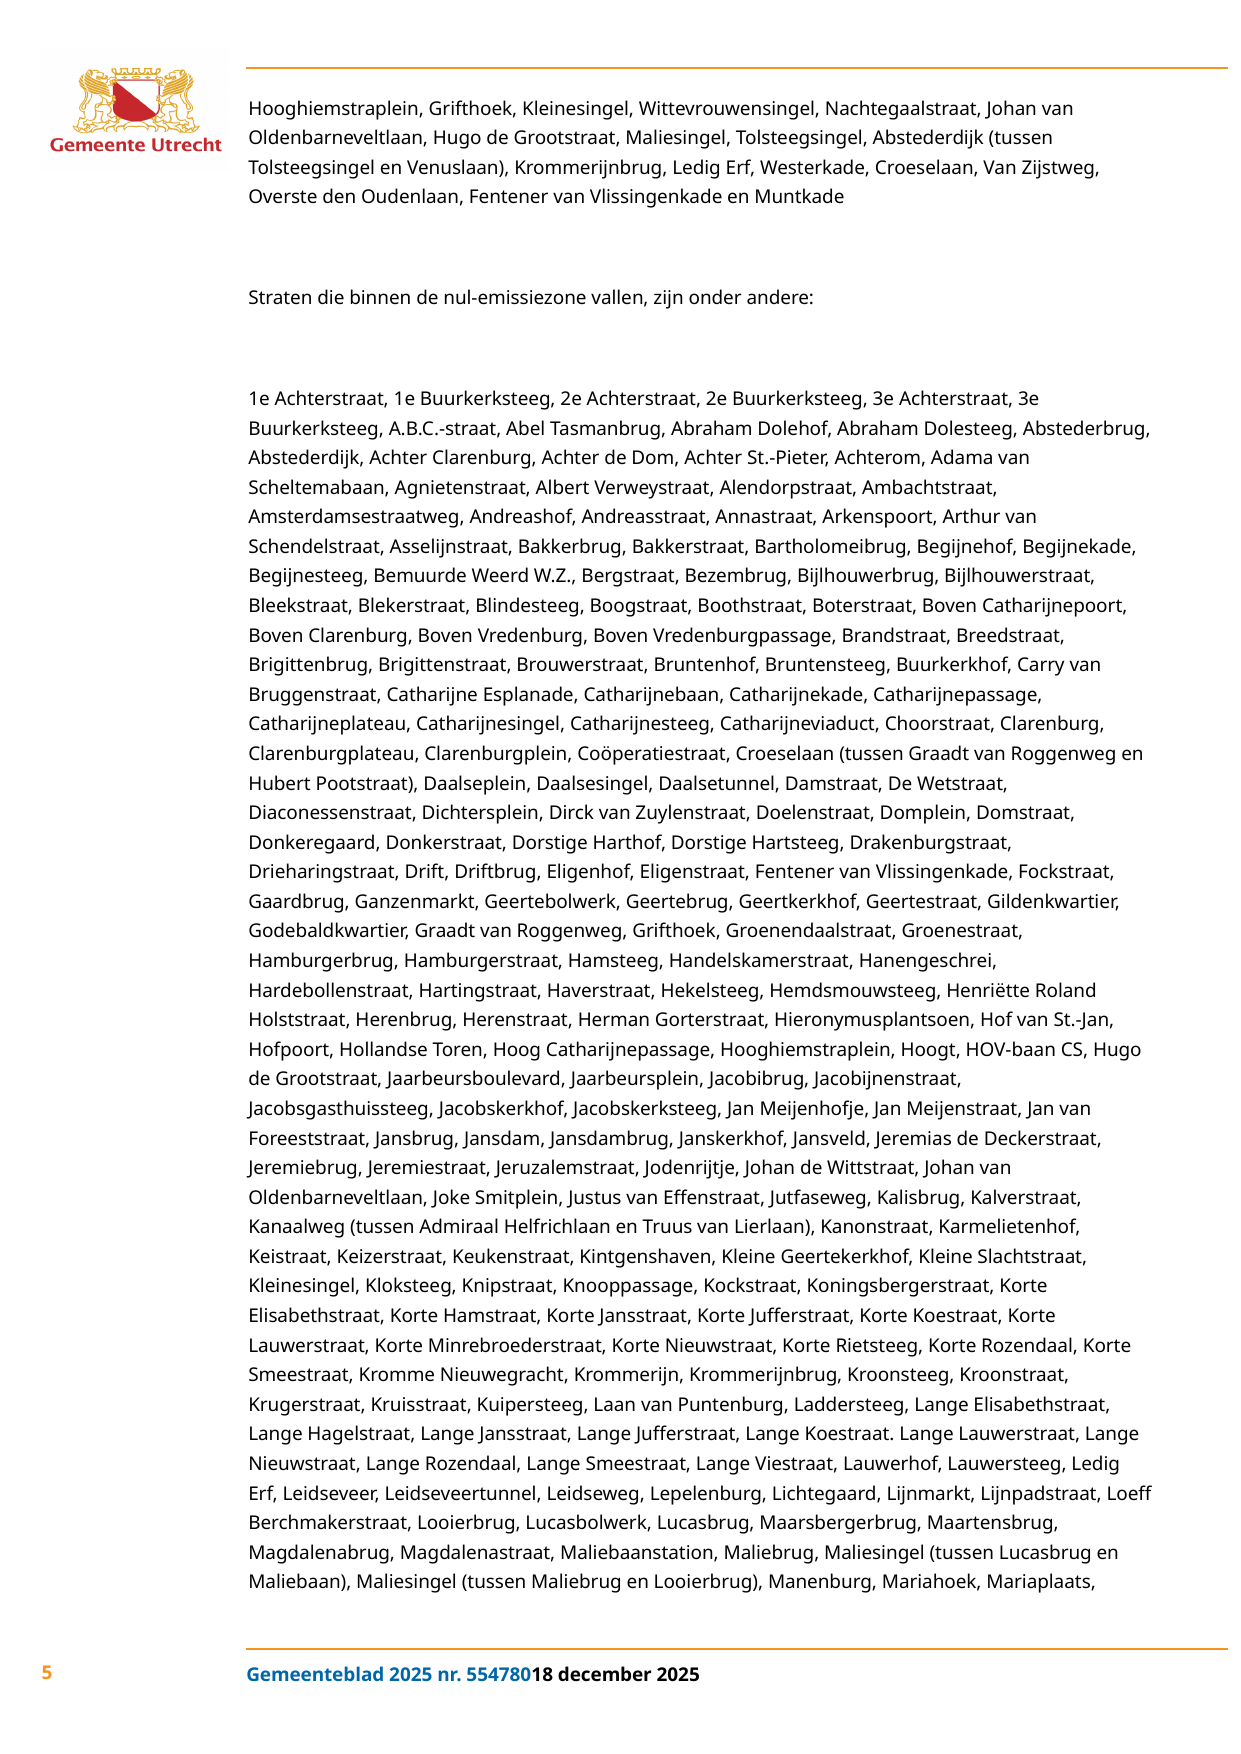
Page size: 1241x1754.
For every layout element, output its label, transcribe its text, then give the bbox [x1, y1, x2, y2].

text 1e Achterstraat, 1e Buurkerksteeg, 2e Achterstraat, 2e Buurkerksteeg, 3e Achterstraat, 3e Buurkerksteeg, A.B.C.-straat, Abel Tasmanbrug, Abraham Dolehof, Abraham Dolesteeg, Abstederbrug, Abstederdijk, Achter Clarenburg, Achter de Dom, Achter St.-Pieter, Achterom, Adama van Scheltemabaan, Agnietenstraat, Albert Verweystraat, Alendorpstraat, Ambachtstraat, Amsterdamsestraatweg, Andreashof, Andreasstraat, Annastraat, Arkenspoort, Arthur van Schendelstraat, Asselijnstraat, Bakkerbrug, Bakkerstraat, Bartholomeibrug, Begijnehof, Begijnekade, Begijnesteeg, Bemuurde Weerd W.Z., Bergstraat, Bezembrug, Bijlhouwerbrug, Bijlhouwerstraat, Bleekstraat, Blekerstraat, Blindesteeg, Boogstraat, Boothstraat, Boterstraat, Boven Catharijnepoort, Boven Clarenburg, Boven Vredenburg, Boven Vredenburgpassage, Brandstraat, Breedstraat, Brigittenbrug, Brigittenstraat, Brouwerstraat, Bruntenhof, Bruntensteeg, Buurkerkhof, Carry van Bruggenstraat, Catharijne Esplanade, Catharijnebaan, Catharijnekade, Catharijnepassage, Catharijneplateau, Catharijnesingel, Catharijnesteeg, Catharijneviaduct, Choorstraat, Clarenburg, Clarenburgplateau, Clarenburgplein, Coöperatiestraat, Croeselaan (tussen Graadt van Roggenweg en Hubert Pootstraat), Daalseplein, Daalsesingel, Daalsetunnel, Damstraat, De Wetstraat, Diaconessenstraat, Dichtersplein, Dirck van Zuylenstraat, Doelenstraat, Domplein, Domstraat, Donkeregaard, Donkerstraat, Dorstige Harthof, Dorstige Hartsteeg, Drakenburgstraat, Drieharingstraat, Drift, Driftbrug, Eligenhof, Eligenstraat, Fentener van Vlissingenkade, Fockstraat, Gaardbrug, Ganzenmarkt, Geertebolwerk, Geertebrug, Geertkerkhof, Geertestraat, Gildenkwartier, Godebaldkwartier, Graadt van Roggenweg, Grifthoek, Groenendaalstraat, Groenestraat, Hamburgerbrug, Hamburgerstraat, Hamsteeg, Handelskamerstraat, Hanengeschrei, Hardebollenstraat, Hartingstraat, Haverstraat, Hekelsteeg, Hemdsmouwsteeg, Henriëtte Roland Holststraat, Herenbrug, Herenstraat, Herman Gorterstraat, Hieronymusplantsoen, Hof van St.-Jan, Hofpoort, Hollandse Toren, Hoog Catharijnepassage, Hooghiemstraplein, Hoogt, HOV-baan CS, Hugo de Grootstraat, Jaarbeursboulevard, Jaarbeursplein, Jacobibrug, Jacobijnenstraat, Jacobsgasthuissteeg, Jacobskerkhof, Jacobskerksteeg, Jan Meijenhofje, Jan Meijenstraat, Jan van Foreeststraat, Jansbrug, Jansdam, Jansdambrug, Janskerkhof, Jansveld, Jeremias de Deckerstraat, Jeremiebrug, Jeremiestraat, Jeruzalemstraat, Jodenrijtje, Johan de Wittstraat, Johan van Oldenbarneveltlaan, Joke Smitplein, Justus van Effenstraat, Jutfaseweg, Kalisbrug, Kalverstraat, Kanaalweg (tussen Admiraal Helfrichlaan en Truus van Lierlaan), Kanonstraat, Karmelietenhof, Keistraat, Keizerstraat, Keukenstraat, Kintgenshaven, Kleine Geertekerkhof, Kleine Slachtstraat, Kleinesingel, Kloksteeg, Knipstraat, Knooppassage, Kockstraat, Koningsbergerstraat, Korte Elisabethstraat, Korte Hamstraat, Korte Jansstraat, Korte Jufferstraat, Korte Koestraat, Korte Lauwerstraat, Korte Minrebroederstraat, Korte Nieuwstraat, Korte Rietsteeg, Korte Rozendaal, Korte Smeestraat, Kromme Nieuwegracht, Krommerijn, Krommerijnbrug, Kroonsteeg, Kroonstraat, Krugerstraat, Kruisstraat, Kuipersteeg, Laan van Puntenburg, Laddersteeg, Lange Elisabethstraat, Lange Hagelstraat, Lange Jansstraat, Lange Jufferstraat, Lange Koestraat. Lange Lauwerstraat, Lange Nieuwstraat, Lange Rozendaal, Lange Smeestraat, Lange Viestraat, Lauwerhof, Lauwersteeg, Ledig Erf, Leidseveer, Leidseveertunnel, Leidseweg, Lepelenburg, Lichtegaard, Lijnmarkt, Lijnpadstraat, Loeff Berchmakerstraat, Looierbrug, Lucasbolwerk, Lucasbrug, Maarsbergerbrug, Maartensbrug, Magdalenabrug, Magdalenastraat, Maliebaanstation, Maliebrug, Maliesingel (tussen Lucasbrug en Maliebaan), Maliesingel (tussen Maliebrug en Looierbrug), Manenburg, Mariahoek, Mariaplaats, [248, 385, 1152, 1594]
picture [41, 47, 231, 172]
text Hooghiemstraplein, Grifthoek, Kleinesingel, Wittevrouwensingel, Nachtegaalstraat, Johan van Oldenbarneveltlaan, Hugo de Grootstraat, Maliesingel, Tolsteegsingel, Abstederdijk (tussen Tolsteegsingel en Venuslaan), Krommerijnbrug, Ledig Erf, Westerkade, Croeselaan, Van Zijstweg, Overste den Oudenlaan, Fentener van Vlissingenkade en Muntkade [248, 95, 1152, 209]
text Straten die binnen de nul-emissiezone vallen, zijn onder andere: [248, 284, 1152, 310]
